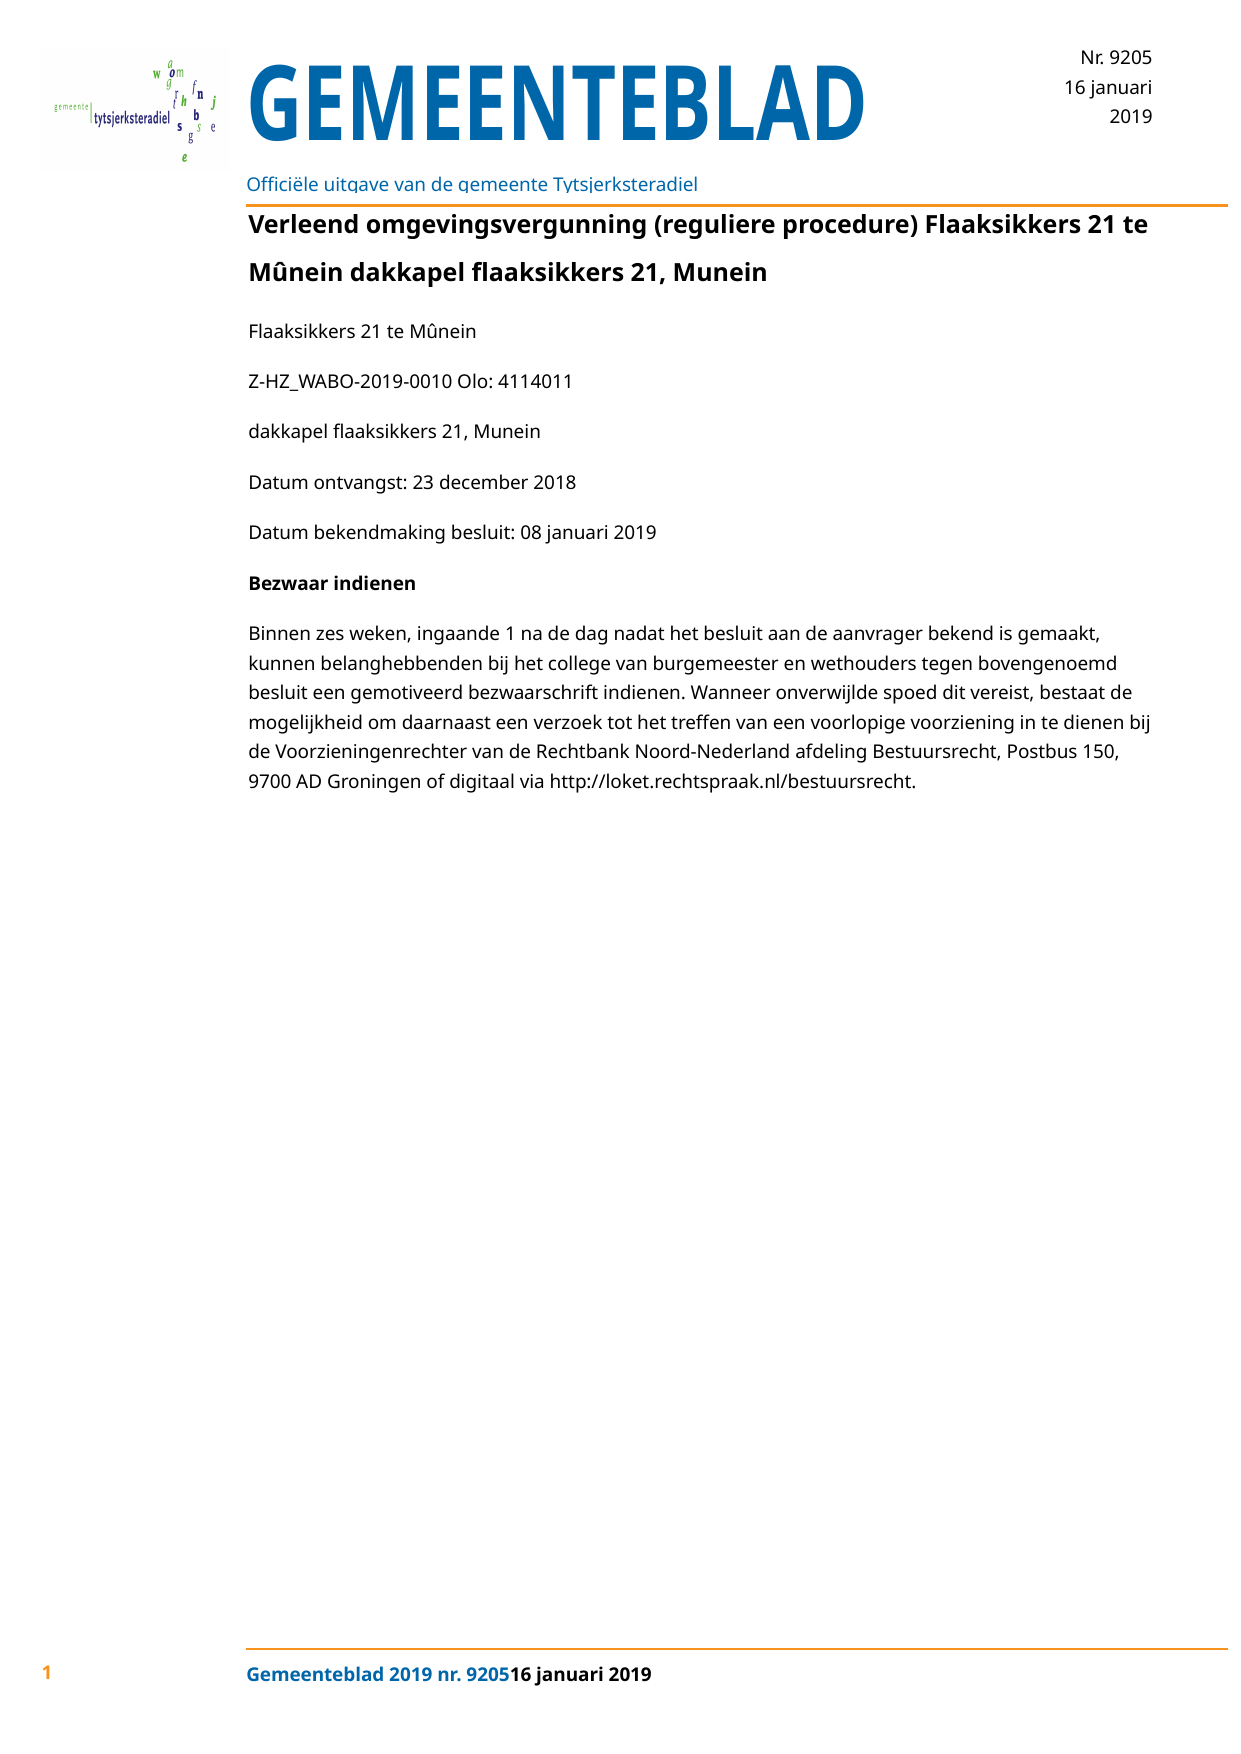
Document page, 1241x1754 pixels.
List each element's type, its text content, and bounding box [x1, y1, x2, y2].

text Datum ontvangst: 23 december 2018 [248, 469, 1152, 495]
text Z-HZ_WABO-2019-0010 Olo: 4114011 [248, 368, 1152, 394]
text Binnen zes weken, ingaande 1 na de dag nadat het besluit aan de aanvrager bekend is gemaakt, kunnen belanghebbenden bij het college van burgemeester en wethouders tegen bovengenoemd besluit een gemotiveerd bezwaarschrift indienen. Wanneer onverwijlde spoed dit vereist, bestaat de mogelijkheid om daarnaast een verzoek tot het treffen van een voorlopige voorziening in te dienen bij de Voorzieningenrechter van de Rechtbank Noord-Nederland afdeling Bestuursrecht, Postbus 150, 9700 AD Groningen of digitaal via http://loket.rechtspraak.nl/bestuursrecht. [248, 620, 1152, 794]
text Datum bekendmaking besluit: 08 januari 2019 [248, 519, 1152, 545]
text dakkapel flaaksikkers 21, Munein [248, 419, 1152, 444]
text Verleend omgevingsvergunning (reguliere procedure) Flaaksikkers 21 te Mûnein dakkapel flaaksikkers 21, Munein [248, 207, 1152, 288]
text Flaaksikkers 21 te Mûnein [248, 318, 1152, 344]
text Bezwaar indienen [248, 570, 1152, 596]
picture [41, 47, 231, 172]
